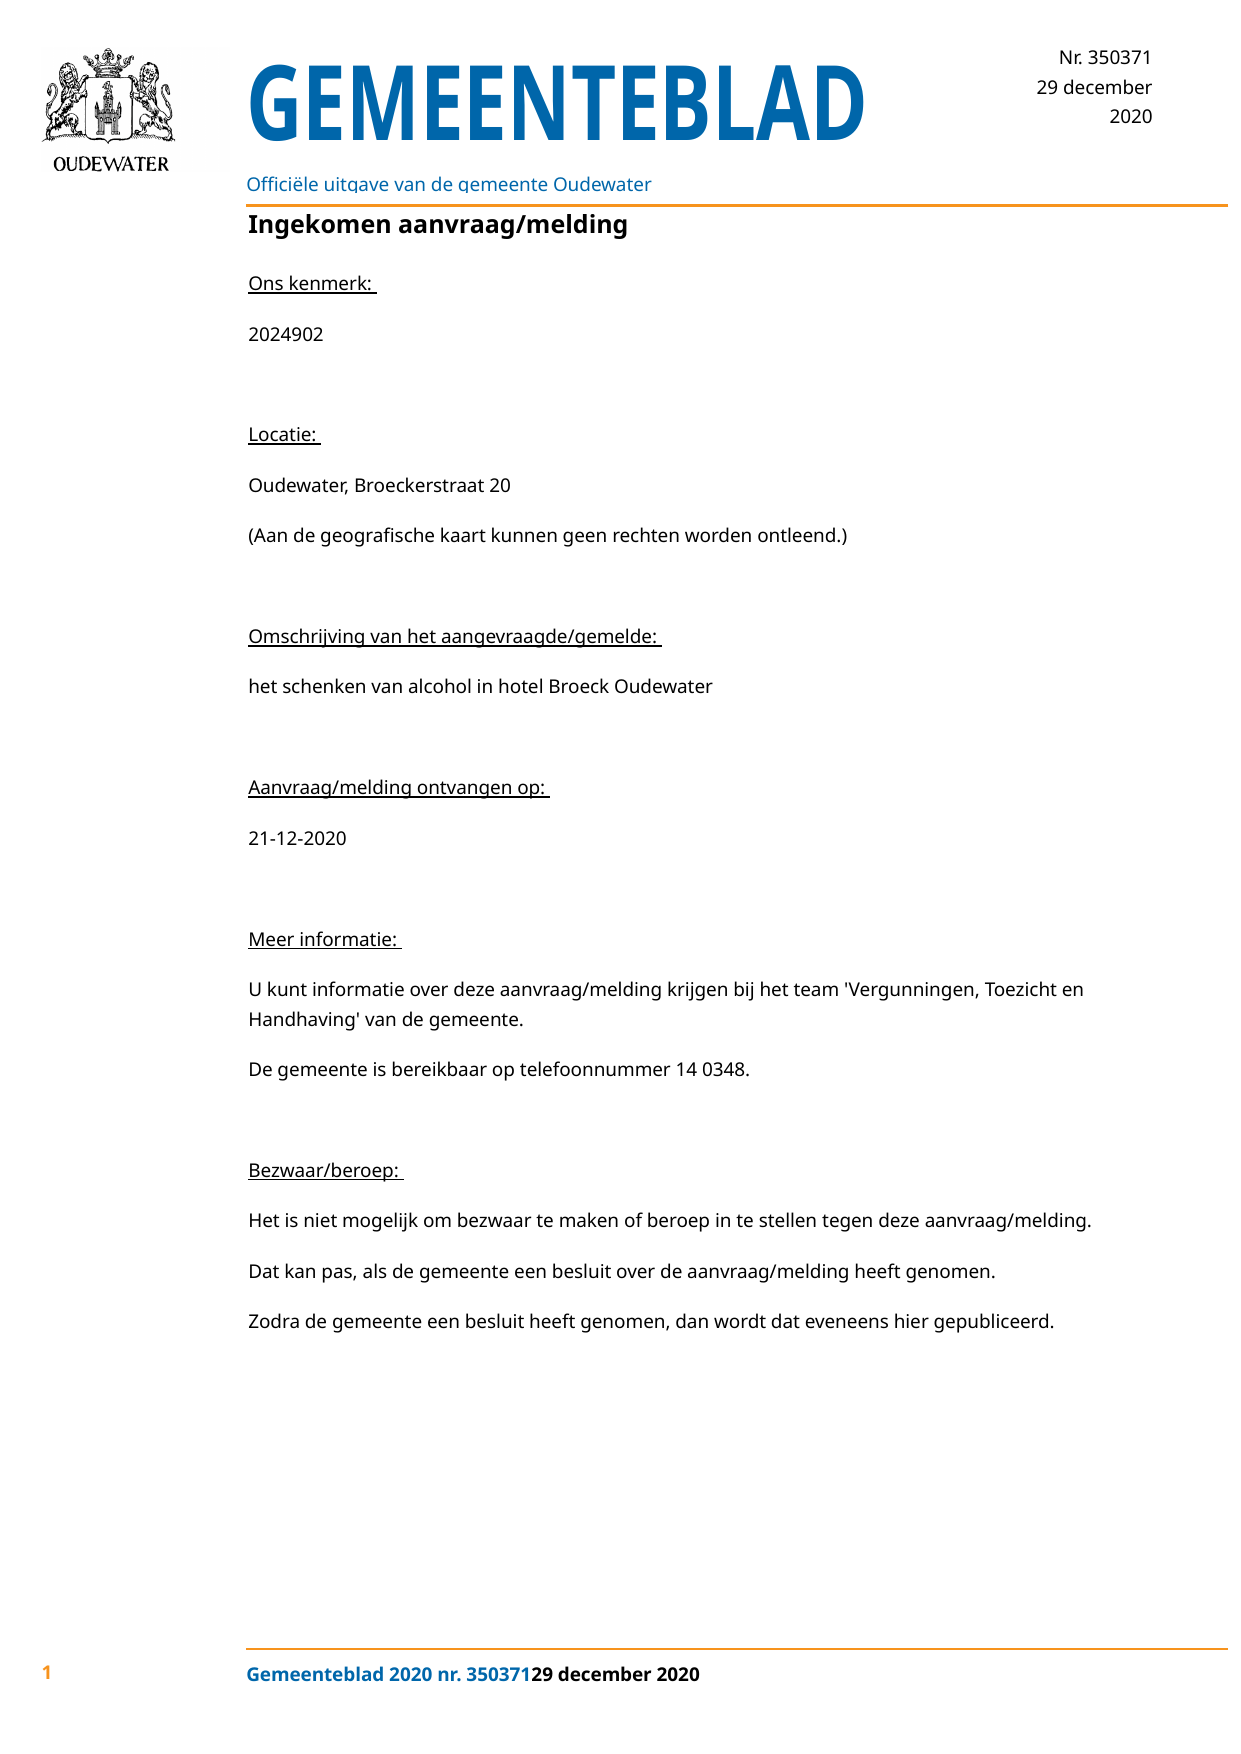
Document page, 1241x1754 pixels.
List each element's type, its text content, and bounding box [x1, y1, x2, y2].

text Ingekomen aanvraag/melding [248, 207, 1152, 241]
text Aanvraag/melding ontvangen op: [248, 774, 1152, 800]
text het schenken van alcohol in hotel Broeck Oudewater [248, 674, 1152, 699]
text U kunt informatie over deze aanvraag/melding krijgen bij het team 'Vergunningen, Toezicht en Handhaving' van de gemeente. [248, 976, 1152, 1031]
text 21-12-2020 [248, 825, 1152, 851]
text Het is niet mogelijk om bezwaar te maken of beroep in te stellen tegen deze aanvraag/melding. [248, 1207, 1152, 1233]
text Bezwaar/beroep: [248, 1157, 1152, 1183]
text Locatie: [248, 422, 1152, 447]
text De gemeente is bereikbaar op telefoonnummer 14 0348. [248, 1056, 1152, 1082]
text Ons kenmerk: [248, 270, 1152, 296]
text (Aan de geografische kaart kunnen geen rechten worden ontleend.) [248, 522, 1152, 548]
text Zodra de gemeente een besluit heeft genomen, dan wordt dat eveneens hier gepubliceerd. [248, 1308, 1152, 1334]
text Oudewater, Broeckerstraat 20 [248, 472, 1152, 498]
picture [41, 47, 231, 172]
text Meer informatie: [248, 926, 1152, 951]
text 2024902 [248, 321, 1152, 346]
text Dat kan pas, als de gemeente een besluit over de aanvraag/melding heeft genomen. [248, 1258, 1152, 1283]
text Omschrijving van het aangevraagde/gemelde: [248, 623, 1152, 649]
